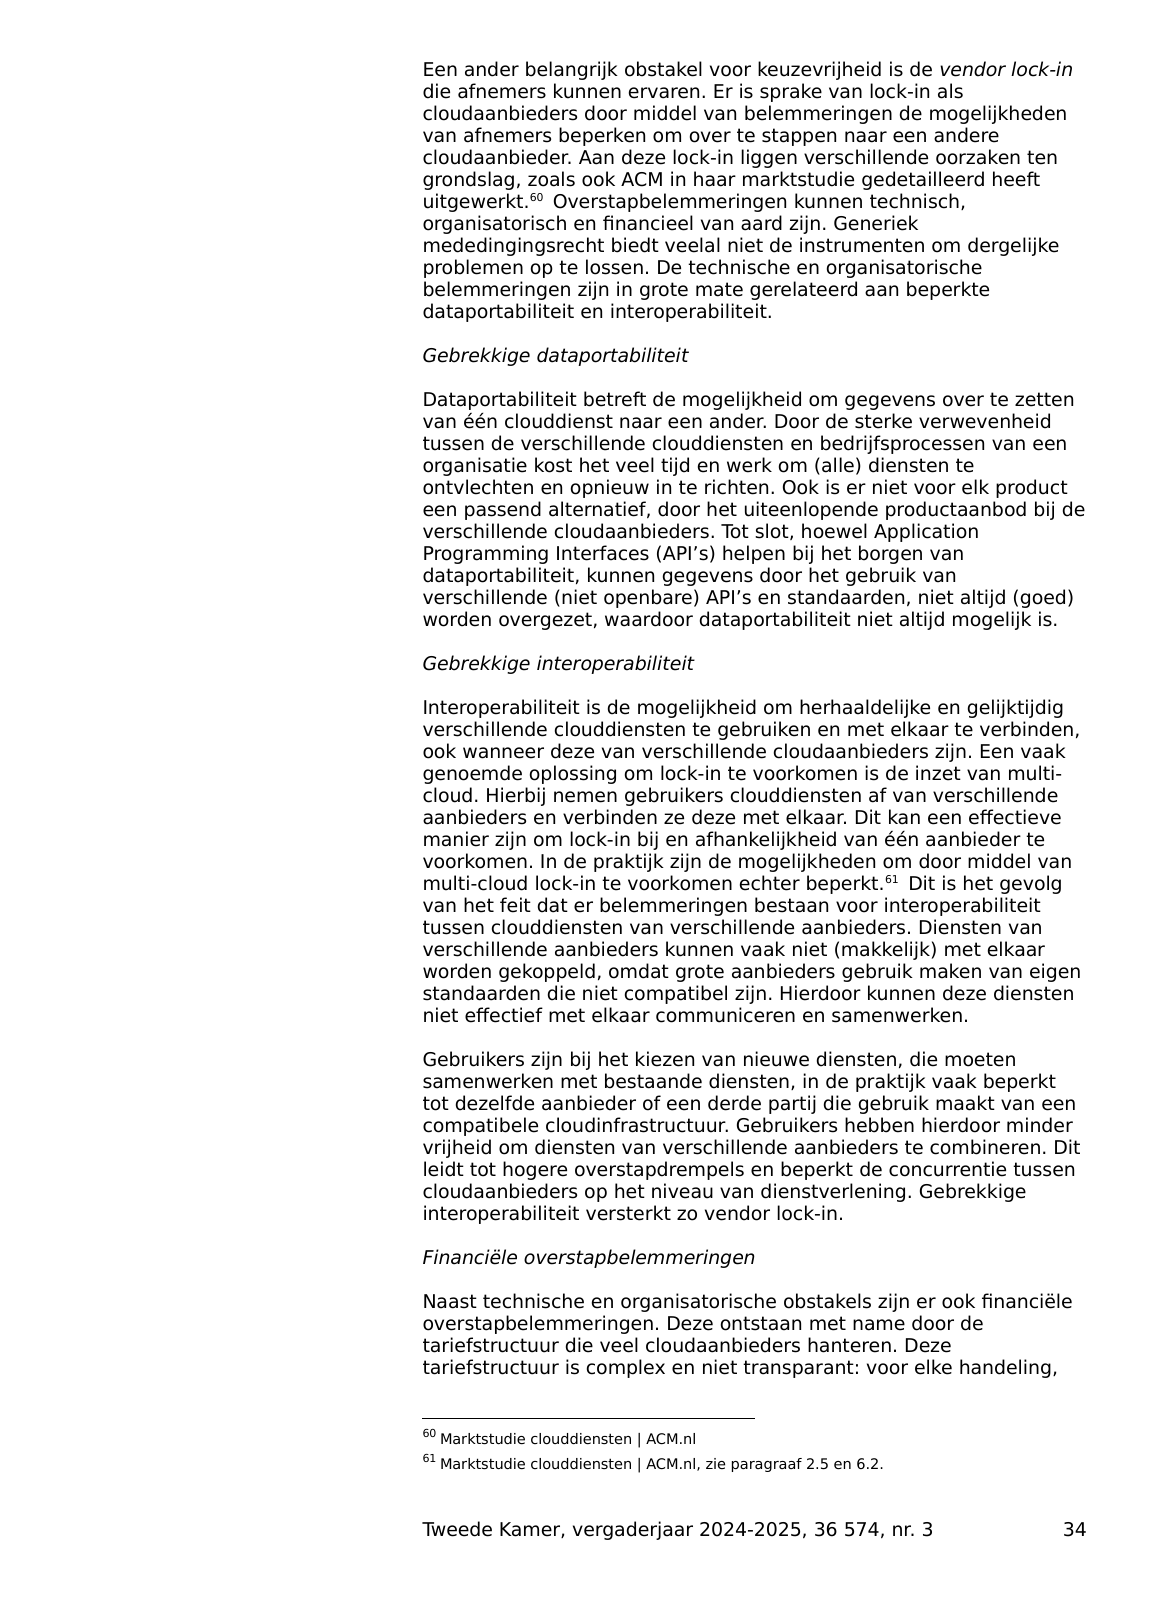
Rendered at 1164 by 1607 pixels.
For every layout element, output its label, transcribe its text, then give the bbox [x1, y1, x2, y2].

text Naast technische en organisatorische obstakels zijn er ook financiële overstapbelemmeringen. Deze ontstaan met name door de tariefstructuur die veel cloudaanbieders hanteren. Deze tariefstructuur is complex en niet transparant: voor elke handeling, [422, 1291, 1087, 1379]
text Dataportabiliteit betreft de mogelijkheid om gegevens over te zetten van één clouddienst naar een ander. Door de sterke verwevenheid tussen de verschillende clouddiensten en bedrijfsprocessen van een organisatie kost het veel tijd en werk om (alle) diensten te ontvlechten en opnieuw in te richten. Ook is er niet voor elk product een passend alternatief, door het uiteenlopende productaanbod bij de verschillende cloudaanbieders. Tot slot, hoewel Application Programming Interfaces (API’s) helpen bij het borgen van dataportabiliteit, kunnen gegevens door het gebruik van verschillende (niet openbare) API’s en standaarden, niet altijd (goed) worden overgezet, waardoor dataportabiliteit niet altijd mogelijk is. [422, 389, 1087, 631]
text Interoperabiliteit is de mogelijkheid om herhaaldelijke en gelijktijdig verschillende clouddiensten te gebruiken en met elkaar te verbinden, ook wanneer deze van verschillende cloudaanbieders zijn. Een vaak genoemde oplossing om lock-in te voorkomen is de inzet van multi-cloud. Hierbij nemen gebruikers clouddiensten af van verschillende aanbieders en verbinden ze deze met elkaar. Dit kan een effectieve manier zijn om lock-in bij en afhankelijkheid van één aanbieder te voorkomen. In de praktijk zijn de mogelijkheden om door middel van multi-cloud lock-in te voorkomen echter beperkt. Dit is het gevolg van het feit dat er belemmeringen bestaan voor interoperabiliteit tussen clouddiensten van verschillende aanbieders. Diensten van verschillende aanbieders kunnen vaak niet (makkelijk) met elkaar worden gekoppeld, omdat grote aanbieders gebruik maken van eigen standaarden die niet compatibel zijn. Hierdoor kunnen deze diensten niet effectief met elkaar communiceren en samenwerken. [422, 697, 1087, 1027]
text Een ander belangrijk obstakel voor keuzevrijheid is de vendor lock-in die afnemers kunnen ervaren. Er is sprake van lock-in als cloudaanbieders door middel van belemmeringen de mogelijkheden van afnemers beperken om over te stappen naar een andere cloudaanbieder. Aan deze lock-in liggen verschillende oorzaken ten grondslag, zoals ook ACM in haar marktstudie gedetailleerd heeft uitgewerkt. Overstapbelemmeringen kunnen technisch, organisatorisch en financieel van aard zijn. Generiek mededingingsrecht biedt veelal niet de instrumenten om dergelijke problemen op te lossen. De technische en organisatorische belemmeringen zijn in grote mate gerelateerd aan beperkte dataportabiliteit en interoperabiliteit. [422, 59, 1087, 323]
text Marktstudie clouddiensten | ACM.nl [422, 1427, 1087, 1449]
subtitle Financiële overstapbelemmeringen [422, 1247, 1087, 1269]
text Marktstudie clouddiensten | ACM.nl, zie paragraaf 2.5 en 6.2. [422, 1452, 1087, 1474]
subtitle Gebrekkige dataportabiliteit [422, 345, 1087, 367]
text Gebruikers zijn bij het kiezen van nieuwe diensten, die moeten samenwerken met bestaande diensten, in de praktijk vaak beperkt tot dezelfde aanbieder of een derde partij die gebruik maakt van een compatibele cloudinfrastructuur. Gebruikers hebben hierdoor minder vrijheid om diensten van verschillende aanbieders te combineren. Dit leidt tot hogere overstapdrempels en beperkt de concurrentie tussen cloudaanbieders op het niveau van dienstverlening. Gebrekkige interoperabiliteit versterkt zo vendor lock-in. [422, 1049, 1087, 1225]
subtitle Gebrekkige interoperabiliteit [422, 653, 1087, 675]
